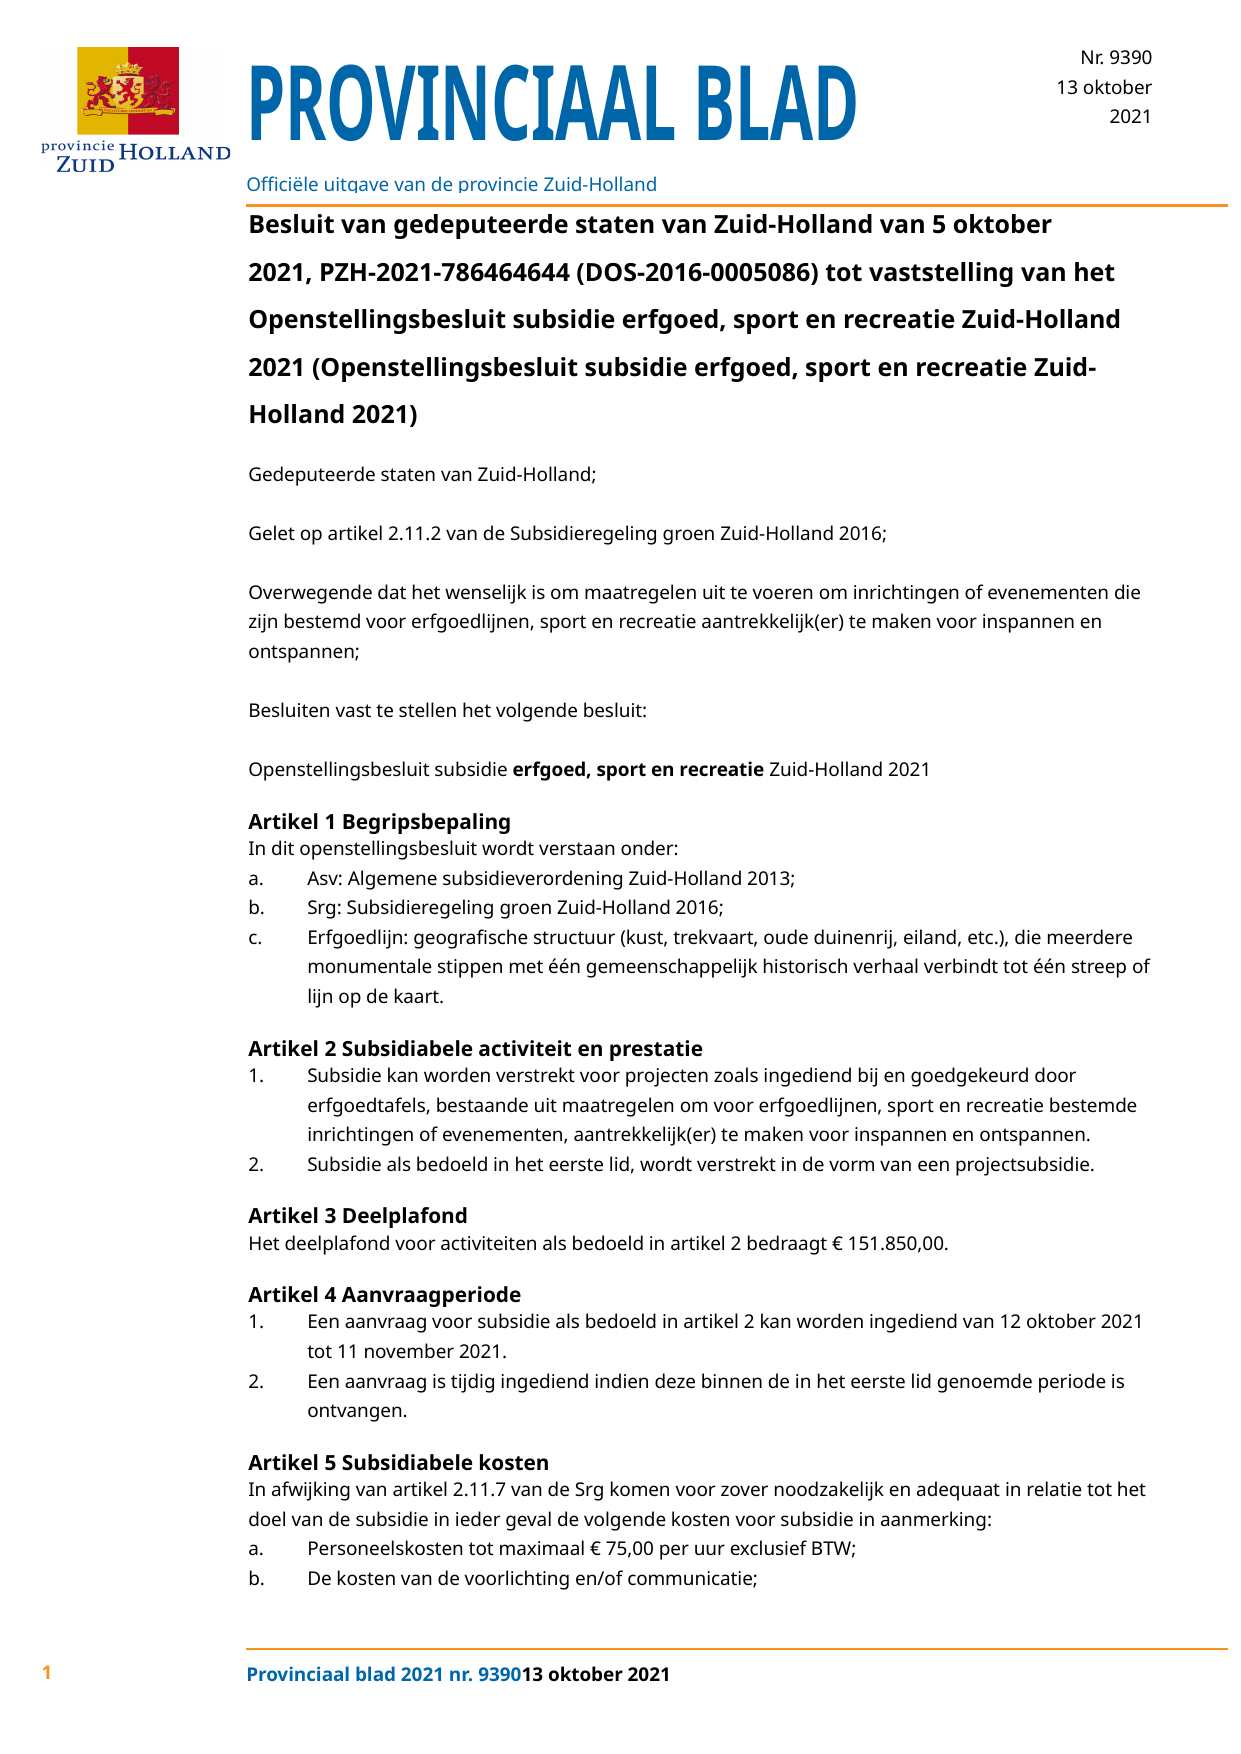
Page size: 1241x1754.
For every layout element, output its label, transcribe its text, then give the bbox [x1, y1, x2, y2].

list Srg: Subsidieregeling groen Zuid-Holland 2016; [248, 894, 1152, 920]
list Subsidie kan worden verstrekt voor projecten zoals ingediend bij en goedgekeurd door erfgoedtafels, bestaande uit maatregelen om voor erfgoedlijnen, sport en recreatie bestemde inrichtingen of evenementen, aantrekkelijk(er) te maken voor inspannen en ontspannen. [248, 1062, 1152, 1147]
picture [41, 47, 231, 172]
text Artikel 4 Aanvraagperiode [248, 1280, 1152, 1309]
text Het deelplafond voor activiteiten als bedoeld in artikel 2 bedraagt € 151.850,00. [248, 1230, 1152, 1256]
list Een aanvraag is tijdig ingediend indien deze binnen de in het eerste lid genoemde periode is ontvangen. [248, 1368, 1152, 1423]
list Subsidie als bedoeld in het eerste lid, wordt verstrekt in de vorm van een projectsubsidie. [248, 1151, 1152, 1177]
text Artikel 1 Begripsbepaling [248, 807, 1152, 835]
list Erfgoedlijn: geografische structuur (kust, trekvaart, oude duinenrij, eiland, etc.), die meerdere monumentale stippen met één gemeenschappelijk historisch verhaal verbindt tot één streep of lijn op de kaart. [248, 924, 1152, 1009]
list Een aanvraag voor subsidie als bedoeld in artikel 2 kan worden ingediend van 12 oktober 2021 tot 11 november 2021. [248, 1309, 1152, 1364]
text In afwijking van artikel 2.11.7 van de Srg komen voor zover noodzakelijk en adequaat in relatie tot het doel van de subsidie in ieder geval de volgende kosten voor subsidie in aanmerking: [248, 1476, 1152, 1532]
text Openstellingsbesluit subsidie erfgoed, sport en recreatie Zuid-Holland 2021 [248, 757, 1152, 782]
text Overwegende dat het wenselijk is om maatregelen uit te voeren om inrichtingen of evenementen die zijn bestemd voor erfgoedlijnen, sport en recreatie aantrekkelijk(er) te maken voor inspannen en ontspannen; [248, 579, 1152, 664]
list De kosten van de voorlichting en/of communicatie; [248, 1565, 1152, 1591]
text Artikel 3 Deelplafond [248, 1201, 1152, 1230]
text Besluiten vast te stellen het volgende besluit: [248, 697, 1152, 723]
text In dit openstellingsbesluit wordt verstaan onder: [248, 835, 1152, 861]
text Besluit van gedeputeerde staten van Zuid-Holland van 5 oktober 2021, PZH-2021-786464644 (DOS-2016-0005086) tot vaststelling van het Openstellingsbesluit subsidie erfgoed, sport en recreatie Zuid-Holland 2021 (Openstellingsbesluit subsidie erfgoed, sport en recreatie Zuid-Holland 2021) [248, 207, 1152, 431]
text Gelet op artikel 2.11.2 van de Subsidieregeling groen Zuid-Holland 2016; [248, 520, 1152, 546]
text Artikel 2 Subsidiabele activiteit en prestatie [248, 1034, 1152, 1062]
list Personeelskosten tot maximaal € 75,00 per uur exclusief BTW; [248, 1535, 1152, 1561]
list Asv: Algemene subsidieverordening Zuid-Holland 2013; [248, 865, 1152, 891]
text Artikel 5 Subsidiabele kosten [248, 1448, 1152, 1476]
text Gedeputeerde staten van Zuid-Holland; [248, 461, 1152, 486]
